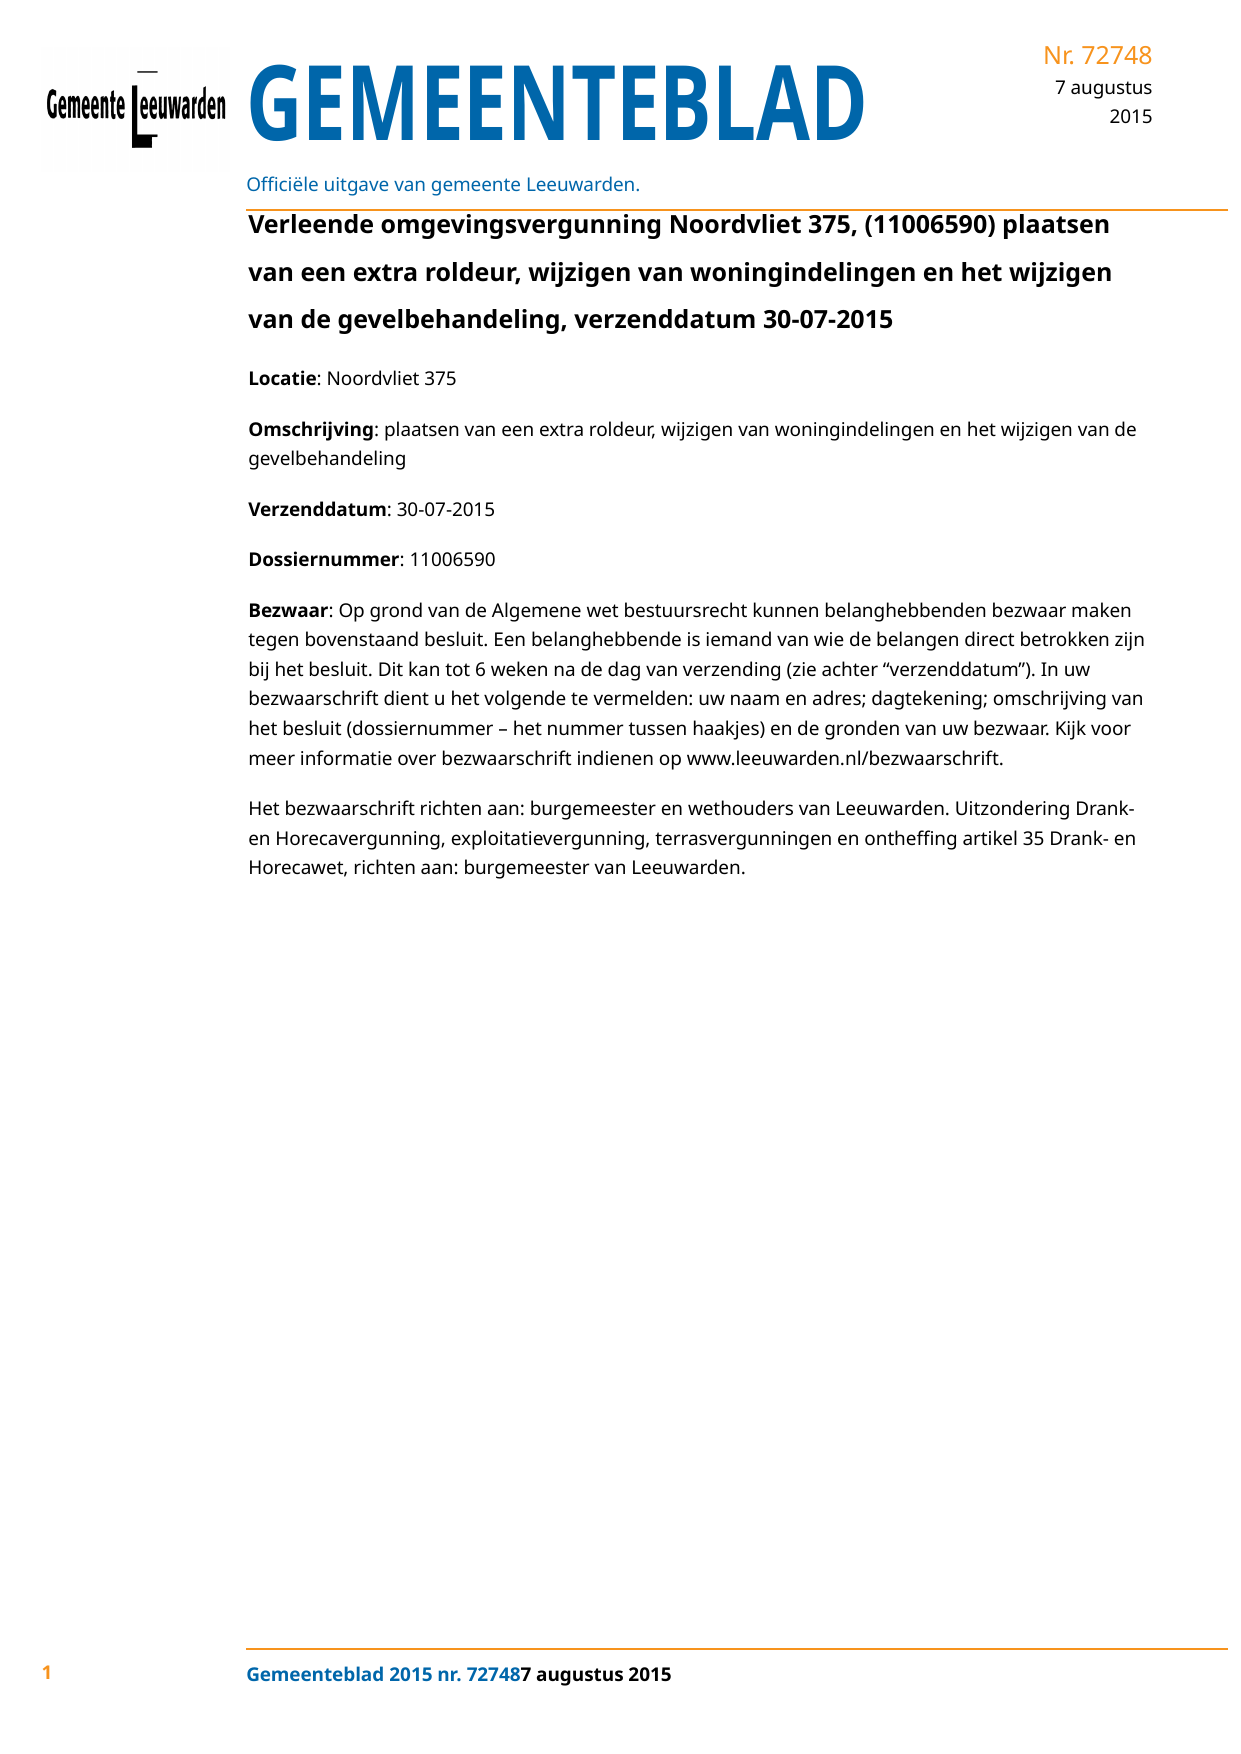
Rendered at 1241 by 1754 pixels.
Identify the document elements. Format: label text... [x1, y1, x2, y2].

text Verleende omgevingsvergunning Noordvliet 375, (11006590) plaatsen van een extra roldeur, wijzigen van woningindelingen en het wijzigen van de gevelbehandeling, verzenddatum 30-07-2015 [248, 211, 1152, 336]
text Dossiernummer: 11006590 [248, 546, 1152, 572]
text Verzenddatum: 30-07-2015 [248, 496, 1152, 522]
text Het bezwaarschrift richten aan: burgemeester en wethouders van Leeuwarden. Uitzondering Drank- en Horecavergunning, exploitatievergunning, terrasvergunningen en ontheffing artikel 35 Drank- en Horecawet, richten aan: burgemeester van Leeuwarden. [248, 795, 1152, 880]
picture [41, 47, 231, 172]
text Bezwaar: Op grond van de Algemene wet bestuursrecht kunnen belanghebbenden bezwaar maken tegen bovenstaand besluit. Een belanghebbende is iemand van wie de belangen direct betrokken zijn bij het besluit. Dit kan tot 6 weken na de dag van verzending (zie achter “verzenddatum”). In uw bezwaarschrift dient u het volgende te vermelden: uw naam en adres; dagtekening; omschrijving van het besluit (dossiernummer – het nummer tussen haakjes) en de gronden van uw bezwaar. Kijk voor meer informatie over bezwaarschrift indienen op www.leeuwarden.nl/bezwaarschrift. [248, 597, 1152, 770]
text Locatie: Noordvliet 375 [248, 366, 1152, 391]
text Omschrijving: plaatsen van een extra roldeur, wijzigen van woningindelingen en het wijzigen van de gevelbehandeling [248, 416, 1152, 471]
